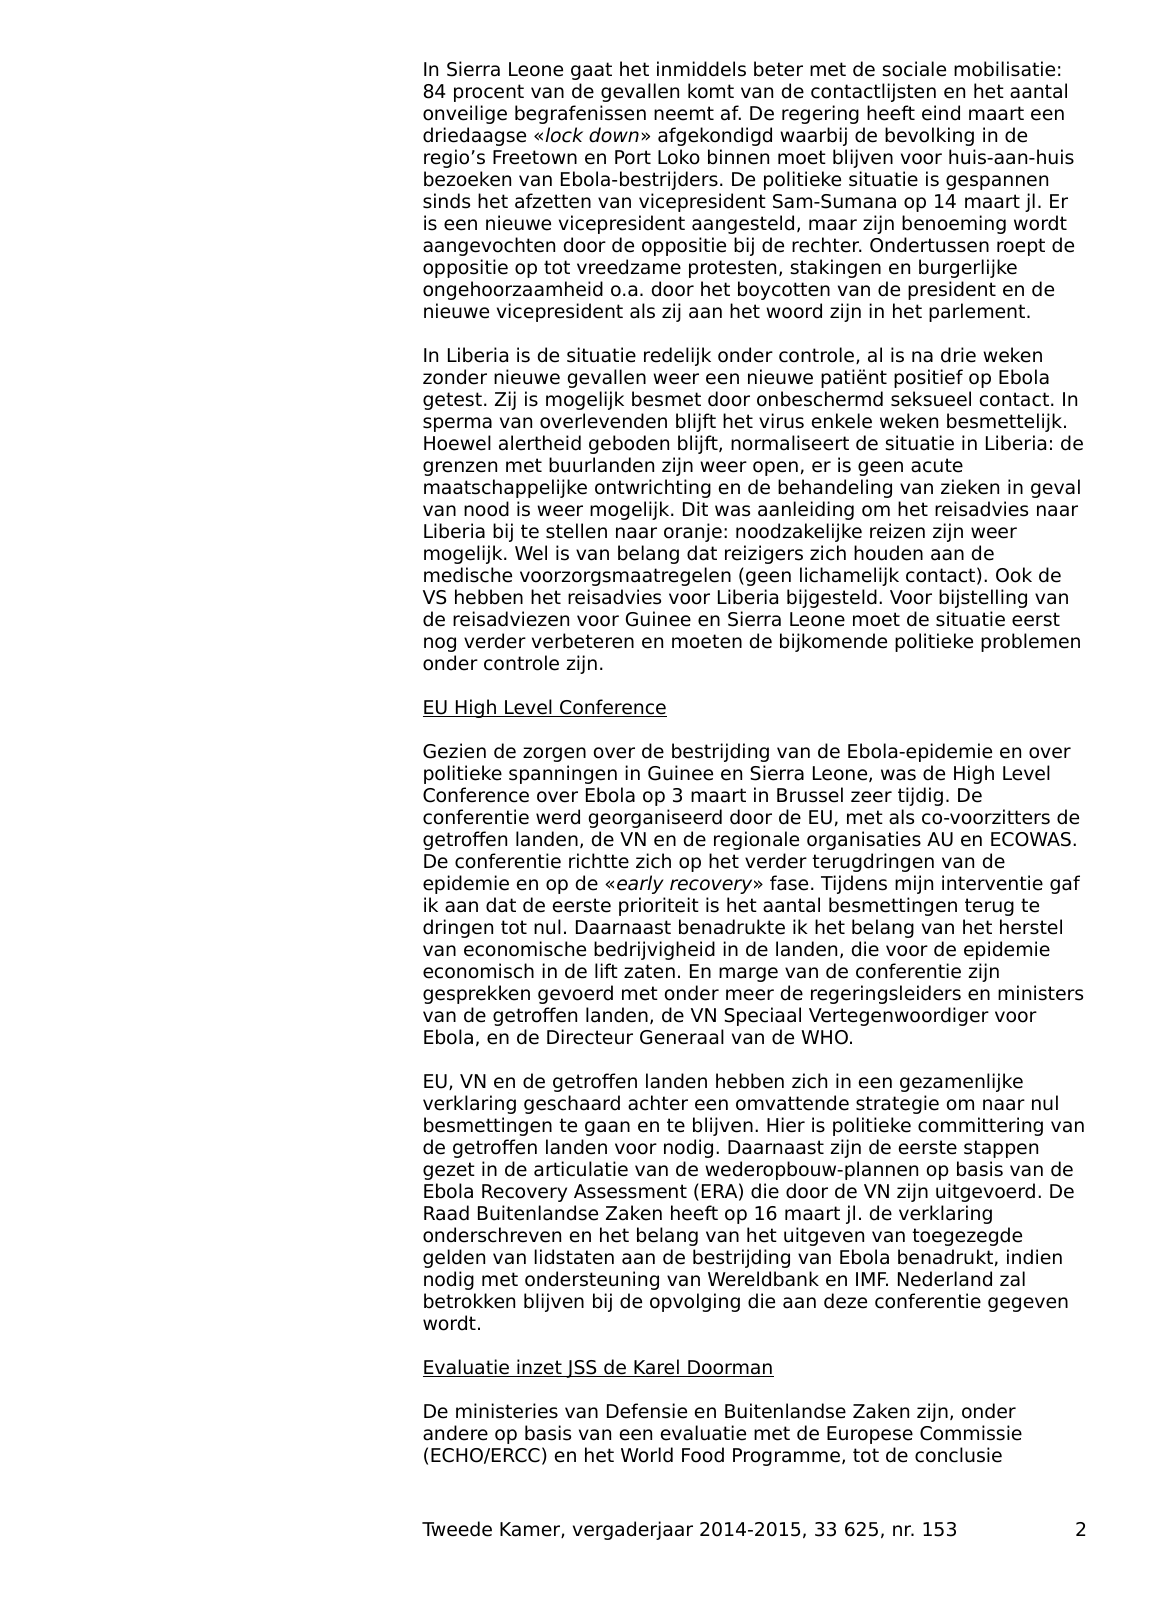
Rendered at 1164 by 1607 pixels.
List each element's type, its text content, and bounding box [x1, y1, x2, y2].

text De ministeries van Defensie en Buitenlandse Zaken zijn, onder andere op basis van een evaluatie met de Europese Commissie (ECHO/ERCC) en het World Food Programme, tot de conclusie [422, 1401, 1087, 1467]
subtitle EU High Level Conference [422, 697, 1087, 719]
text EU, VN en de getroffen landen hebben zich in een gezamenlijke verklaring geschaard achter een omvattende strategie om naar nul besmettingen te gaan en te blijven. Hier is politieke committering van de getroffen landen voor nodig. Daarnaast zijn de eerste stappen gezet in de articulatie van de wederopbouw-plannen op basis van de Ebola Recovery Assessment (ERA) die door de VN zijn uitgevoerd. De Raad Buitenlandse Zaken heeft op 16 maart jl. de verklaring onderschreven en het belang van het uitgeven van toegezegde gelden van lidstaten aan de bestrijding van Ebola benadrukt, indien nodig met ondersteuning van Wereldbank en IMF. Nederland zal betrokken blijven bij de opvolging die aan deze conferentie gegeven wordt. [422, 1071, 1087, 1335]
text In Sierra Leone gaat het inmiddels beter met de sociale mobilisatie: 84 procent van de gevallen komt van de contactlijsten en het aantal onveilige begrafenissen neemt af. De regering heeft eind maart een driedaagse «lock down» afgekondigd waarbij de bevolking in de regio’s Freetown en Port Loko binnen moet blijven voor huis-aan-huis bezoeken van Ebola-bestrijders. De politieke situatie is gespannen sinds het afzetten van vicepresident Sam-Sumana op 14 maart jl. Er is een nieuwe vicepresident aangesteld, maar zijn benoeming wordt aangevochten door de oppositie bij de rechter. Ondertussen roept de oppositie op tot vreedzame protesten, stakingen en burgerlijke ongehoorzaamheid o.a. door het boycotten van de president en de nieuwe vicepresident als zij aan het woord zijn in het parlement. [422, 59, 1087, 323]
text In Liberia is de situatie redelijk onder controle, al is na drie weken zonder nieuwe gevallen weer een nieuwe patiënt positief op Ebola getest. Zij is mogelijk besmet door onbeschermd seksueel contact. In sperma van overlevenden blijft het virus enkele weken besmettelijk. Hoewel alertheid geboden blijft, normaliseert de situatie in Liberia: de grenzen met buurlanden zijn weer open, er is geen acute maatschappelijke ontwrichting en de behandeling van zieken in geval van nood is weer mogelijk. Dit was aanleiding om het reisadvies naar Liberia bij te stellen naar oranje: noodzakelijke reizen zijn weer mogelijk. Wel is van belang dat reizigers zich houden aan de medische voorzorgsmaatregelen (geen lichamelijk contact). Ook de VS hebben het reisadvies voor Liberia bijgesteld. Voor bijstelling van de reisadviezen voor Guinee en Sierra Leone moet de situatie eerst nog verder verbeteren en moeten de bijkomende politieke problemen onder controle zijn. [422, 345, 1087, 675]
subtitle Evaluatie inzet JSS de Karel Doorman [422, 1357, 1087, 1379]
text Gezien de zorgen over de bestrijding van de Ebola-epidemie en over politieke spanningen in Guinee en Sierra Leone, was de High Level Conference over Ebola op 3 maart in Brussel zeer tijdig. De conferentie werd georganiseerd door de EU, met als co-voorzitters de getroffen landen, de VN en de regionale organisaties AU en ECOWAS. De conferentie richtte zich op het verder terugdringen van de epidemie en op de «early recovery» fase. Tijdens mijn interventie gaf ik aan dat de eerste prioriteit is het aantal besmettingen terug te dringen tot nul. Daarnaast benadrukte ik het belang van het herstel van economische bedrijvigheid in de landen, die voor de epidemie economisch in de lift zaten. En marge van de conferentie zijn gesprekken gevoerd met onder meer de regeringsleiders en ministers van de getroffen landen, de VN Speciaal Vertegenwoordiger voor Ebola, en de Directeur Generaal van de WHO. [422, 741, 1087, 1049]
